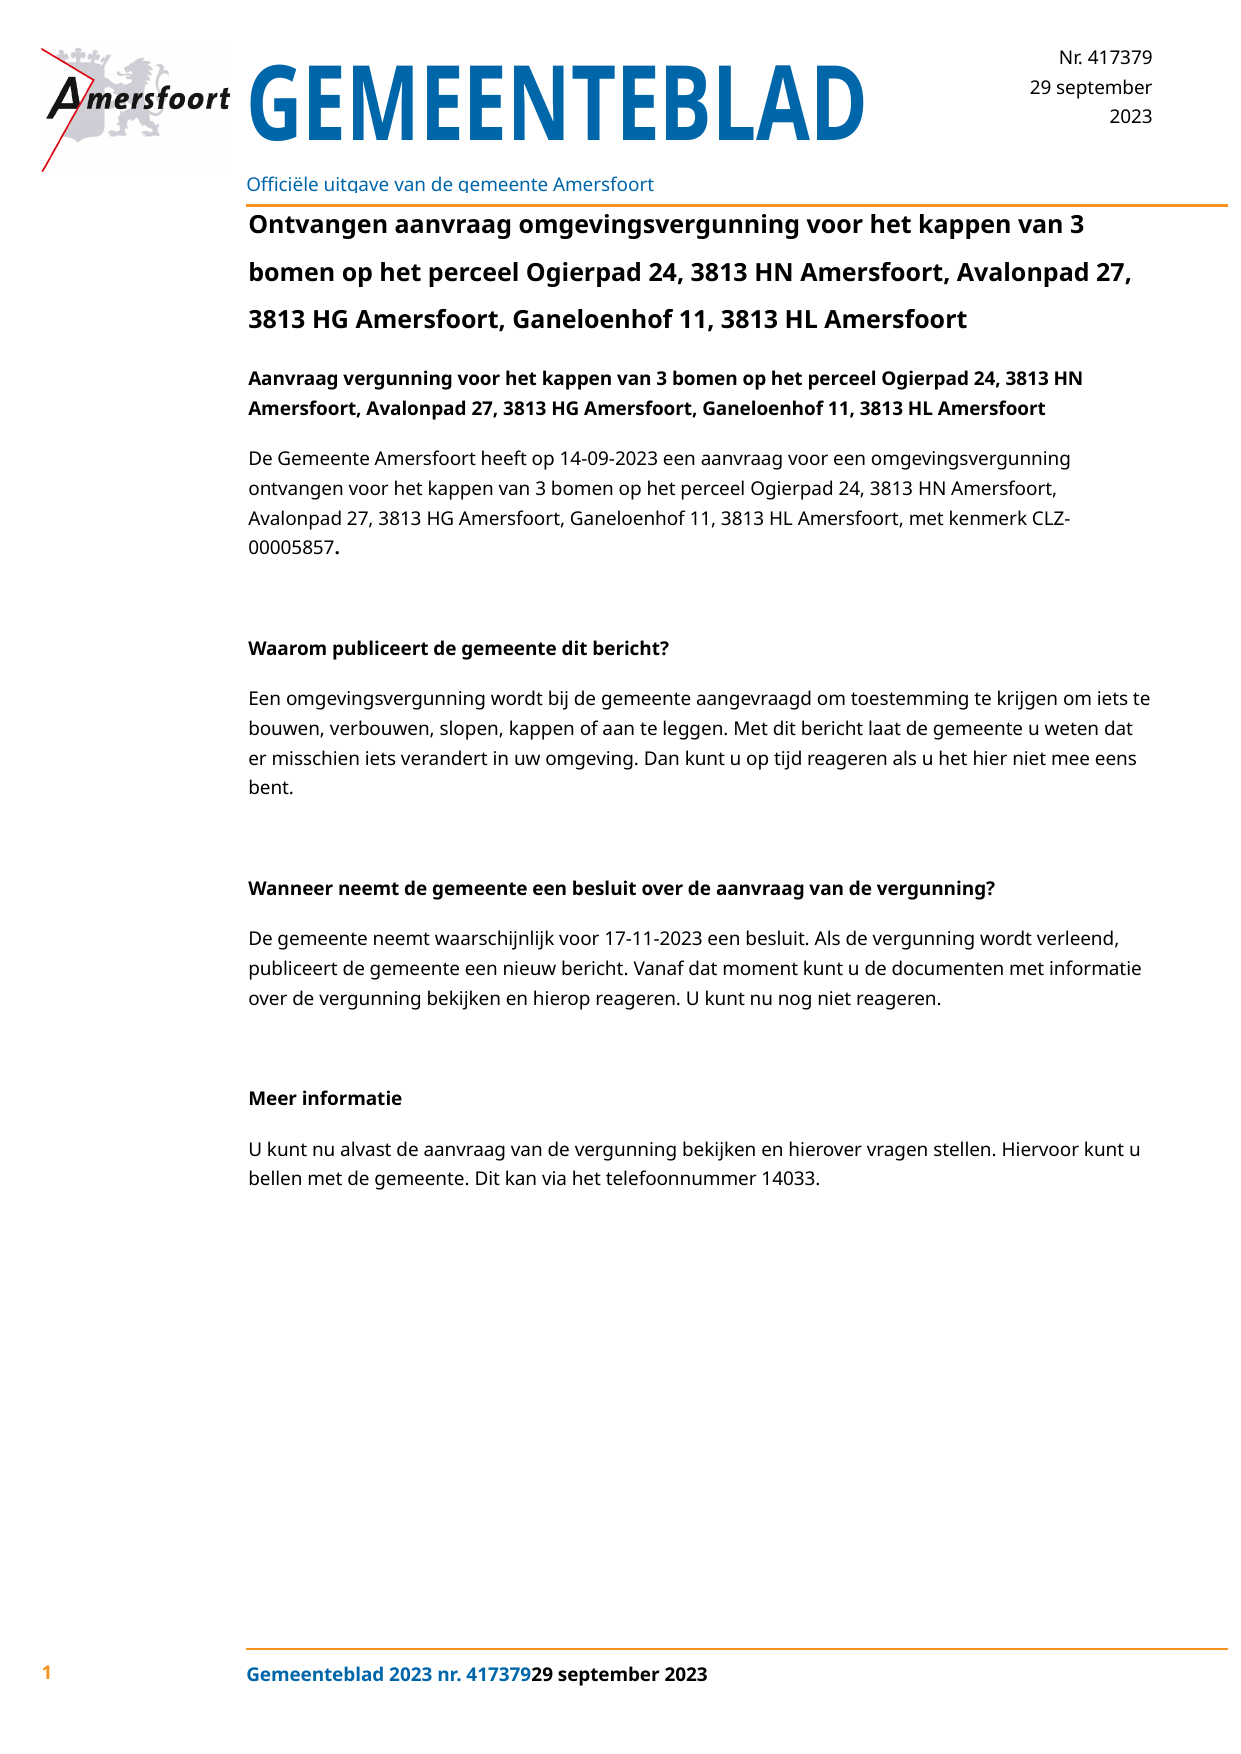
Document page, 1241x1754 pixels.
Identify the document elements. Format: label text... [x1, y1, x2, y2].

text De gemeente neemt waarschijnlijk voor 17-11-2023 een besluit. Als de vergunning wordt verleend, publiceert de gemeente een nieuw bericht. Vanaf dat moment kunt u de documenten met informatie over de vergunning bekijken en hierop reageren. U kunt nu nog niet reageren. [248, 926, 1152, 1010]
text Meer informatie [248, 1086, 1152, 1111]
text Wanneer neemt de gemeente een besluit over de aanvraag van de vergunning? [248, 875, 1152, 901]
picture [41, 47, 231, 172]
text U kunt nu alvast de aanvraag van de vergunning bekijken en hierover vragen stellen. Hiervoor kunt u bellen met de gemeente. Dit kan via het telefoonnummer 14033. [248, 1136, 1152, 1191]
text Aanvraag vergunning voor het kappen van 3 bomen op het perceel Ogierpad 24, 3813 HN Amersfoort, Avalonpad 27, 3813 HG Amersfoort, Ganeloenhof 11, 3813 HL Amersfoort [248, 366, 1152, 421]
text Ontvangen aanvraag omgevingsvergunning voor het kappen van 3 bomen op het perceel Ogierpad 24, 3813 HN Amersfoort, Avalonpad 27, 3813 HG Amersfoort, Ganeloenhof 11, 3813 HL Amersfoort [248, 207, 1152, 336]
text De Gemeente Amersfoort heeft op 14-09-2023 een aanvraag voor een omgevingsvergunning ontvangen voor het kappen van 3 bomen op het perceel Ogierpad 24, 3813 HN Amersfoort, Avalonpad 27, 3813 HG Amersfoort, Ganeloenhof 11, 3813 HL Amersfoort, met kenmerk CLZ-00005857. [248, 446, 1152, 560]
text Een omgevingsvergunning wordt bij de gemeente aangevraagd om toestemming te krijgen om iets te bouwen, verbouwen, slopen, kappen of aan te leggen. Met dit bericht laat de gemeente u weten dat er misschien iets verandert in uw omgeving. Dan kunt u op tijd reageren als u het hier niet mee eens bent. [248, 686, 1152, 800]
text Waarom publiceert de gemeente dit bericht? [248, 635, 1152, 661]
